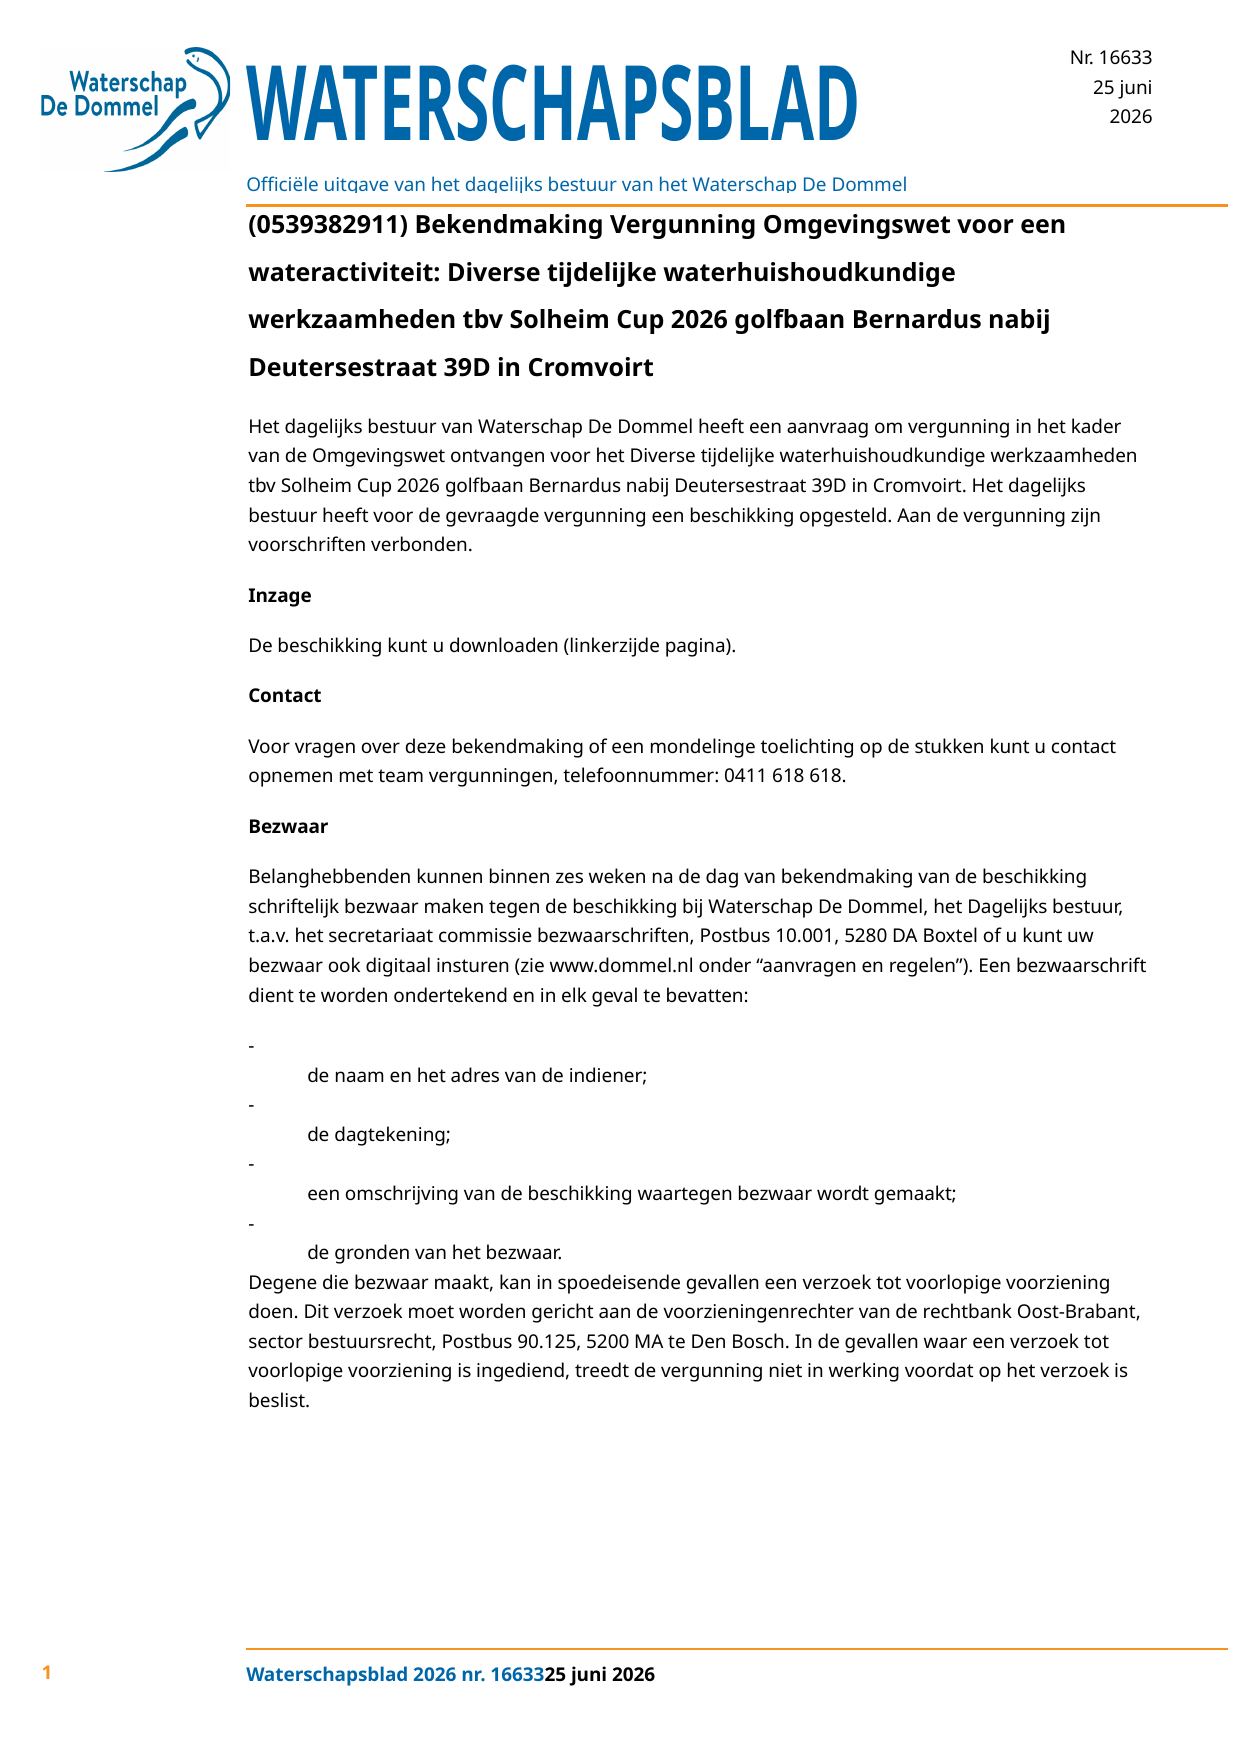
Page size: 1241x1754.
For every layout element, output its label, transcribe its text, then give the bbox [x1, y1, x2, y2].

picture [45, 99, 51, 111]
text Inzage [248, 582, 1152, 608]
text Voor vragen over deze bekendmaking of een mondelinge toelichting op de stukken kunt u contact opnemen met team vergunningen, telefoonnummer: 0411 618 618. [248, 733, 1152, 788]
text (0539382911) Bekendmaking Vergunning Omgevingswet voor een wateractiviteit: Diverse tijdelijke waterhuishoudkundige werkzaamheden tbv Solheim Cup 2026 golfbaan Bernardus nabij Deutersestraat 39D in Cromvoirt [248, 207, 1152, 384]
list een omschrijving van de beschikking waartegen bezwaar wordt gemaakt; [248, 1180, 1152, 1206]
text Bezwaar [248, 813, 1152, 839]
text De beschikking kunt u downloaden (linkerzijde pagina). [248, 632, 1152, 658]
text Degene die bezwaar maakt, kan in spoedeisende gevallen een verzoek tot voorlopige voorziening doen. Dit verzoek moet worden gericht aan de voorzieningenrechter van de rechtbank Oost-Brabant, sector bestuursrecht, Postbus 90.125, 5200 MA te Den Bosch. In de gevallen waar een verzoek tot voorlopige voorziening is ingediend, treedt de vergunning niet in werking voordat op het verzoek is beslist. [248, 1269, 1152, 1413]
text Contact [248, 683, 1152, 708]
list de naam en het adres van de indiener; [248, 1062, 1152, 1088]
picture [204, 47, 231, 76]
list de dagtekening; [248, 1121, 1152, 1147]
list de gronden van het bezwaar. [248, 1239, 1152, 1265]
text Het dagelijks bestuur van Waterschap De Dommel heeft een aanvraag om vergunning in het kader van de Omgevingswet ontvangen voor het Diverse tijdelijke waterhuishoudkundige werkzaamheden tbv Solheim Cup 2026 golfbaan Bernardus nabij Deutersestraat 39D in Cromvoirt. Het dagelijks bestuur heeft voor de gevraagde vergunning een beschikking opgesteld. Aan de vergunning zijn voorschriften verbonden. [248, 413, 1152, 557]
picture [198, 118, 210, 131]
text Belanghebbenden kunnen binnen zes weken na de dag van bekendmaking van de beschikking schriftelijk bezwaar maken tegen de beschikking bij Waterschap De Dommel, het Dagelijks bestuur, t.a.v. het secretariaat commissie bezwaarschriften, Postbus 10.001, 5280 DA Boxtel of u kunt uw bezwaar ook digitaal insturen (zie www.dommel.nl onder “aanvragen en regelen”). Een bezwaarschrift dient te worden ondertekend en in elk geval te bevatten: [248, 863, 1152, 1008]
picture [41, 47, 231, 172]
